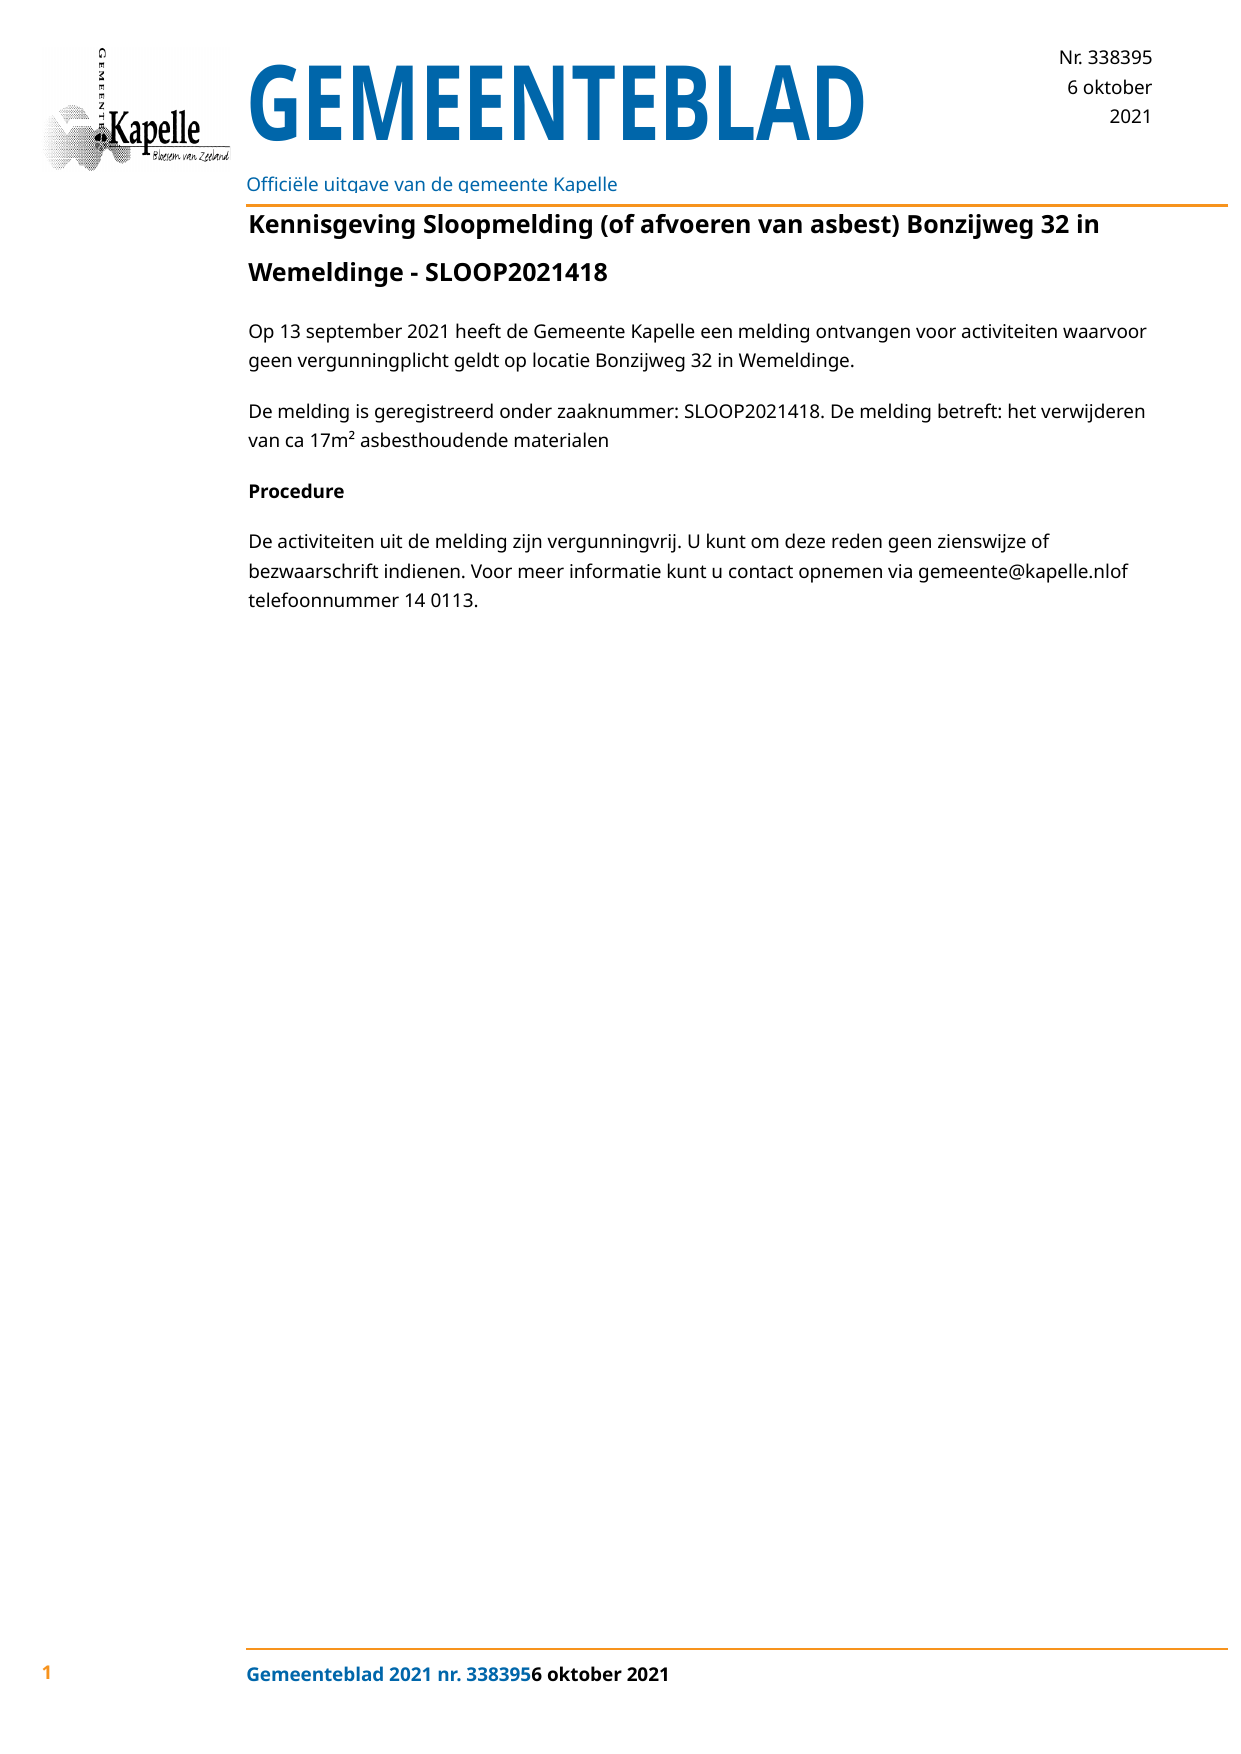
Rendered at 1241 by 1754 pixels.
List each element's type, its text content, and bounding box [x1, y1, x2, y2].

text Kennisgeving Sloopmelding (of afvoeren van asbest) Bonzijweg 32 in Wemeldinge - SLOOP2021418 [248, 207, 1152, 288]
text De activiteiten uit de melding zijn vergunningvrij. U kunt om deze reden geen zienswijze of bezwaarschrift indienen. Voor meer informatie kunt u contact opnemen via gemeente@kapelle.nlof telefoonnummer 14 0113. [248, 528, 1152, 613]
picture [41, 47, 231, 172]
text De melding is geregistreerd onder zaaknummer: SLOOP2021418. De melding betreft: het verwijderen van ca 17m² asbesthoudende materialen [248, 398, 1152, 453]
text Op 13 september 2021 heeft de Gemeente Kapelle een melding ontvangen voor activiteiten waarvoor geen vergunningplicht geldt op locatie Bonzijweg 32 in Wemeldinge. [248, 318, 1152, 373]
text Procedure [248, 478, 1152, 504]
